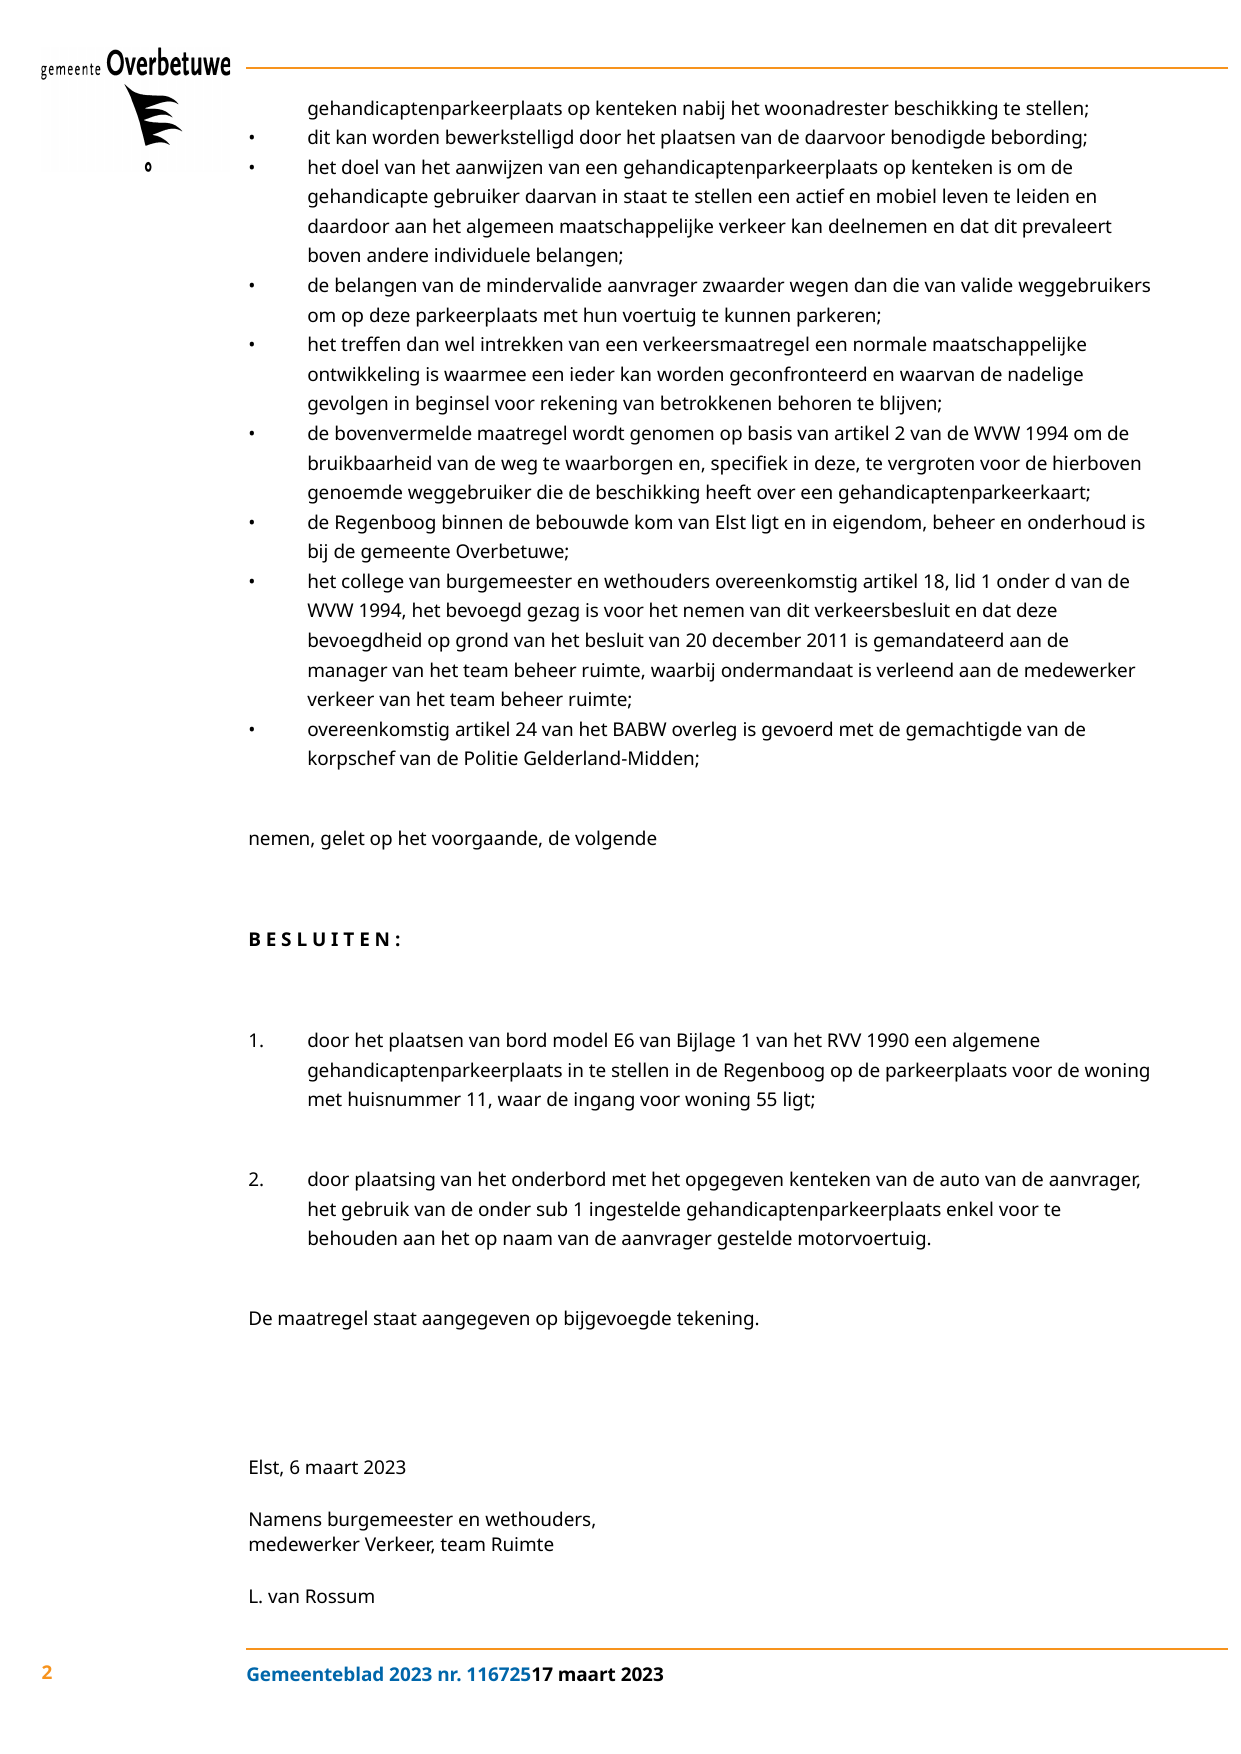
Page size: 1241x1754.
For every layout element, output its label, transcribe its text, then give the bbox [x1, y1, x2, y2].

text B E S L U I T E N : [248, 926, 1152, 952]
list het doel van het aanwijzen van een gehandicaptenparkeerplaats op kenteken is om de gehandicapte gebruiker daarvan in staat te stellen een actief en mobiel leven te leiden en daardoor aan het algemeen maatschappelijke verkeer kan deelnemen en dat dit prevaleert boven andere individuele belangen; [248, 154, 1152, 268]
list gehandicaptenparkeerplaats op kenteken nabij het woonadrester beschikking te stellen; [248, 95, 1152, 121]
text Namens burgemeester en wethouders, [248, 1506, 1152, 1531]
text Elst, 6 maart 2023 [248, 1454, 1152, 1480]
list de Regenboog binnen de bebouwde kom van Elst ligt en in eigendom, beheer en onderhoud is bij de gemeente Overbetuwe; [248, 509, 1152, 564]
list de bovenvermelde maatregel wordt genomen op basis van artikel 2 van de WVW 1994 om de bruikbaarheid van de weg te waarborgen en, specifiek in deze, te vergroten voor de hierboven genoemde weggebruiker die de beschikking heeft over een gehandicaptenparkeerkaart; [248, 420, 1152, 505]
text L. van Rossum [248, 1583, 1152, 1609]
text De maatregel staat aangegeven op bijgevoegde tekening. [248, 1306, 1152, 1331]
list door het plaatsen van bord model E6 van Bijlage 1 van het RVV 1990 een algemene gehandicaptenparkeerplaats in te stellen in de Regenboog op de parkeerplaats voor de woning met huisnummer 11, waar de ingang voor woning 55 ligt; [248, 1027, 1152, 1112]
list het college van burgemeester en wethouders overeenkomstig artikel 18, lid 1 onder d van de WVW 1994, het bevoegd gezag is voor het nemen van dit verkeersbesluit en dat deze bevoegdheid op grond van het besluit van 20 december 2011 is gemandateerd aan de manager van het team beheer ruimte, waarbij ondermandaat is verleend aan de medewerker verkeer van het team beheer ruimte; [248, 568, 1152, 712]
list dit kan worden bewerkstelligd door het plaatsen van de daarvoor benodigde bebording; [248, 124, 1152, 150]
picture [41, 47, 231, 172]
text nemen, gelet op het voorgaande, de volgende [248, 826, 1152, 851]
list overeenkomstig artikel 24 van het BABW overleg is gevoerd met de gemachtigde van de korpschef van de Politie Gelderland-Midden; [248, 716, 1152, 771]
list door plaatsing van het onderbord met het opgegeven kenteken van de auto van de aanvrager, het gebruik van de onder sub 1 ingestelde gehandicaptenparkeerplaats enkel voor te behouden aan het op naam van de aanvrager gestelde motorvoertuig. [248, 1166, 1152, 1251]
text medewerker Verkeer, team Ruimte [248, 1531, 1152, 1557]
list het treffen dan wel intrekken van een verkeersmaatregel een normale maatschappelijke ontwikkeling is waarmee een ieder kan worden geconfronteerd en waarvan de nadelige gevolgen in beginsel voor rekening van betrokkenen behoren te blijven; [248, 331, 1152, 416]
list de belangen van de mindervalide aanvrager zwaarder wegen dan die van valide weggebruikers om op deze parkeerplaats met hun voertuig te kunnen parkeren; [248, 272, 1152, 328]
